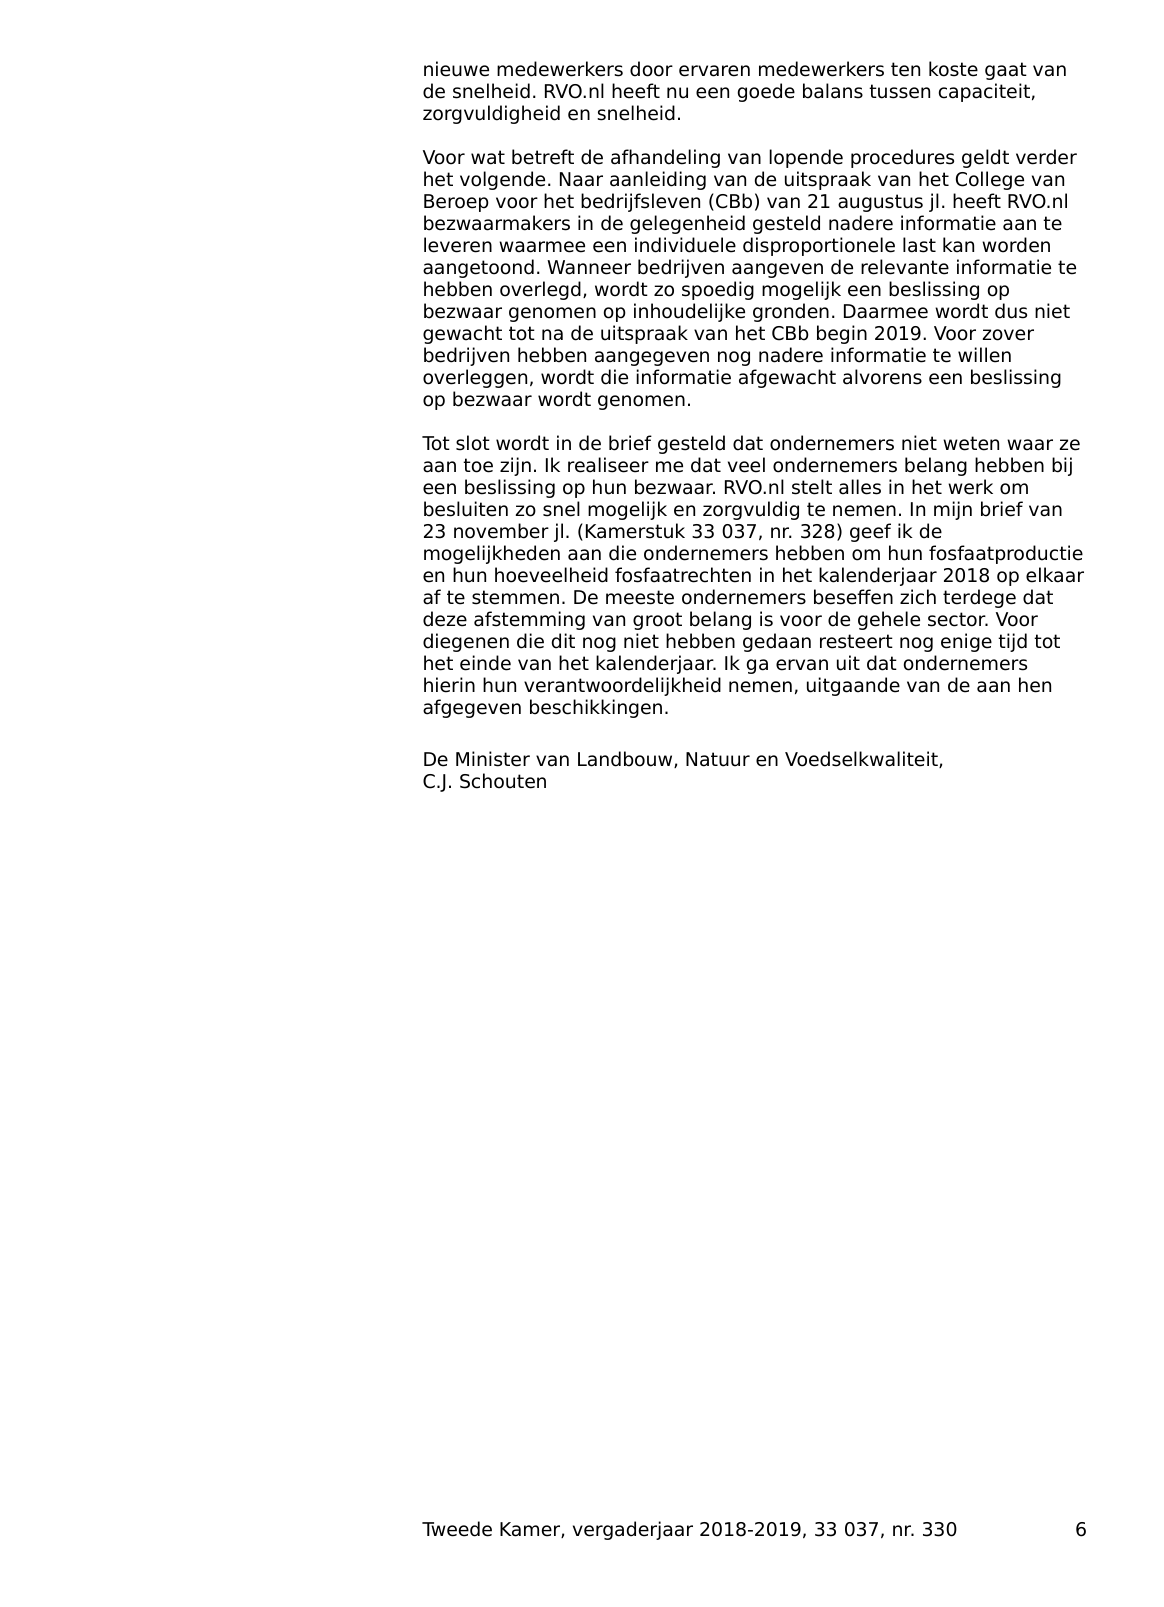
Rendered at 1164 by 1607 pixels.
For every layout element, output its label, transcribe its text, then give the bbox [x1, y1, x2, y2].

text De Minister van Landbouw, Natuur en Voedselkwaliteit, C.J. Schouten [422, 749, 1087, 793]
text Tot slot wordt in de brief gesteld dat ondernemers niet weten waar ze aan toe zijn. Ik realiseer me dat veel ondernemers belang hebben bij een beslissing op hun bezwaar. RVO.nl stelt alles in het werk om besluiten zo snel mogelijk en zorgvuldig te nemen. In mijn brief van 23 november jl. (Kamerstuk 33 037, nr. 328) geef ik de mogelijkheden aan die ondernemers hebben om hun fosfaatproductie en hun hoeveelheid fosfaatrechten in het kalenderjaar 2018 op elkaar af te stemmen. De meeste ondernemers beseffen zich terdege dat deze afstemming van groot belang is voor de gehele sector. Voor diegenen die dit nog niet hebben gedaan resteert nog enige tijd tot het einde van het kalenderjaar. Ik ga ervan uit dat ondernemers hierin hun verantwoordelijkheid nemen, uitgaande van de aan hen afgegeven beschikkingen. [422, 433, 1087, 719]
text Voor wat betreft de afhandeling van lopende procedures geldt verder het volgende. Naar aanleiding van de uitspraak van het College van Beroep voor het bedrijfsleven (CBb) van 21 augustus jl. heeft RVO.nl bezwaarmakers in de gelegenheid gesteld nadere informatie aan te leveren waarmee een individuele disproportionele last kan worden aangetoond. Wanneer bedrijven aangeven de relevante informatie te hebben overlegd, wordt zo spoedig mogelijk een beslissing op bezwaar genomen op inhoudelijke gronden. Daarmee wordt dus niet gewacht tot na de uitspraak van het CBb begin 2019. Voor zover bedrijven hebben aangegeven nog nadere informatie te willen overleggen, wordt die informatie afgewacht alvorens een beslissing op bezwaar wordt genomen. [422, 147, 1087, 411]
text nieuwe medewerkers door ervaren medewerkers ten koste gaat van de snelheid. RVO.nl heeft nu een goede balans tussen capaciteit, zorgvuldigheid en snelheid. [422, 59, 1087, 125]
